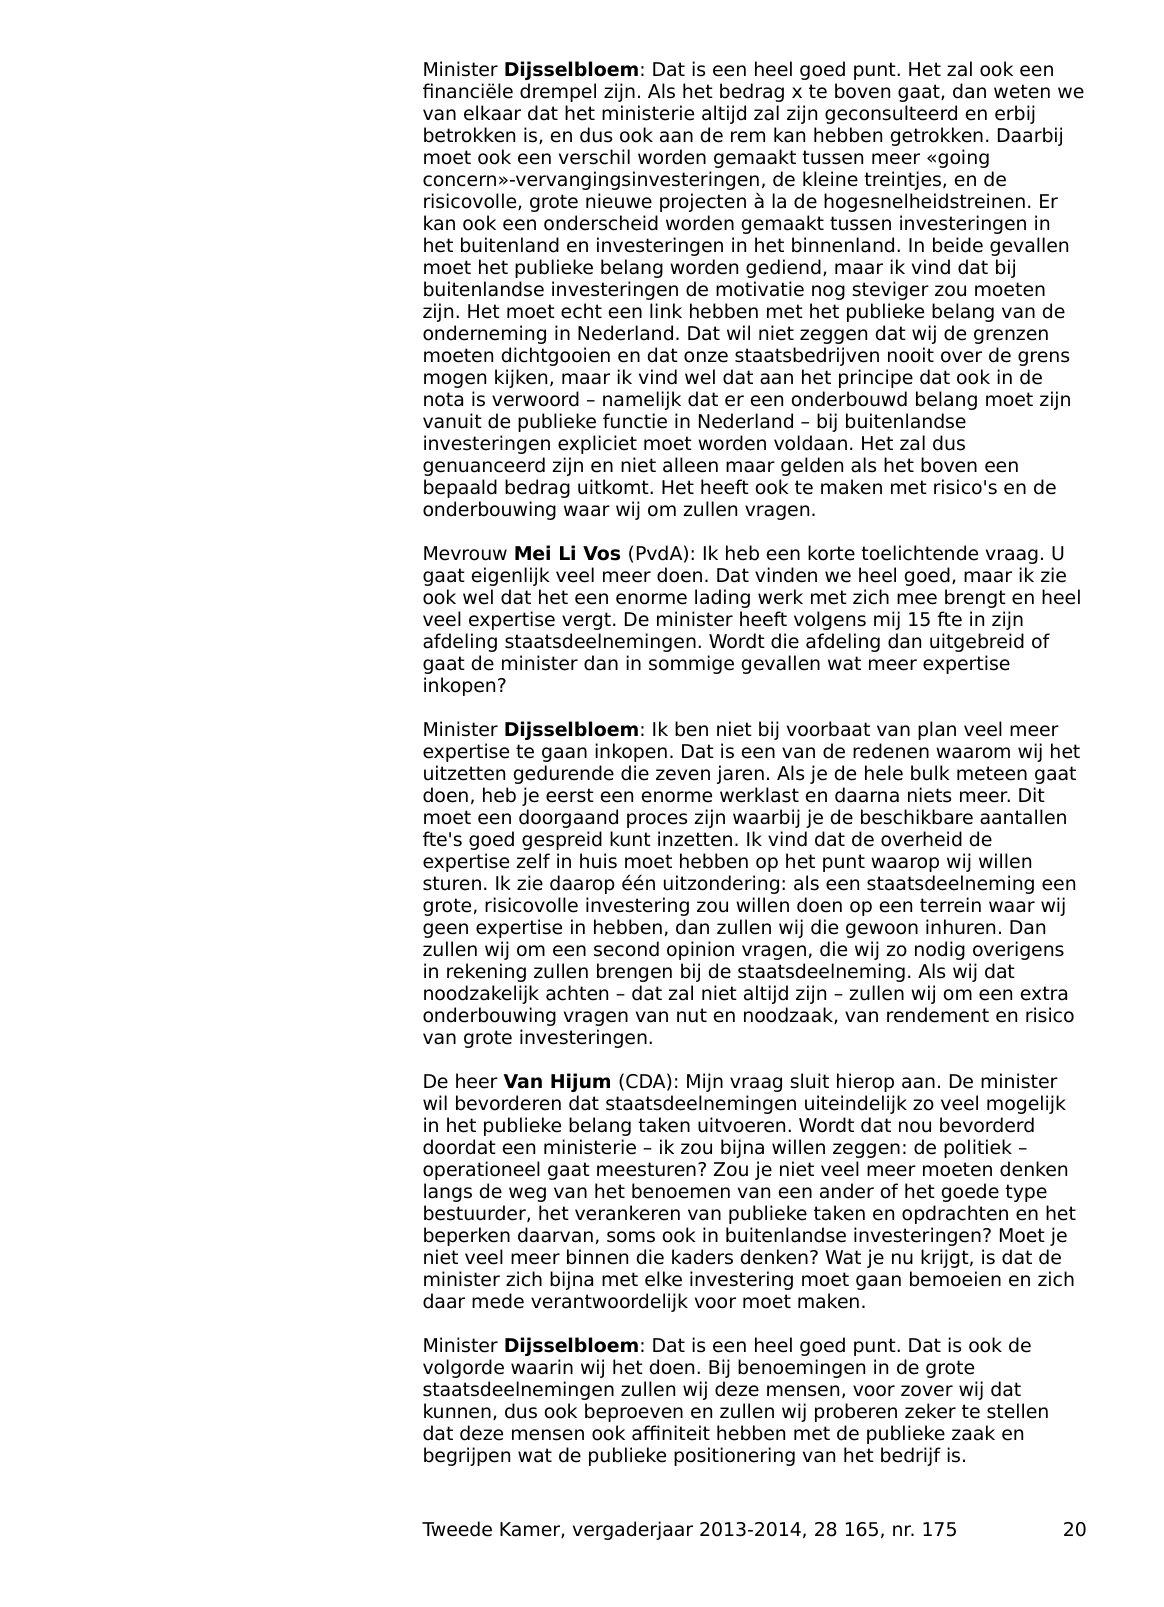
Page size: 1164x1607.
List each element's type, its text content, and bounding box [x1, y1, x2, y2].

text Minister Dijsselbloem: Ik ben niet bij voorbaat van plan veel meer expertise te gaan inkopen. Dat is een van de redenen waarom wij het uitzetten gedurende die zeven jaren. Als je de hele bulk meteen gaat doen, heb je eerst een enorme werklast en daarna niets meer. Dit moet een doorgaand proces zijn waarbij je de beschikbare aantallen fte's goed gespreid kunt inzetten. Ik vind dat de overheid de expertise zelf in huis moet hebben op het punt waarop wij willen sturen. Ik zie daarop één uitzondering: als een staatsdeelneming een grote, risicovolle investering zou willen doen op een terrein waar wij geen expertise in hebben, dan zullen wij die gewoon inhuren. Dan zullen wij om een second opinion vragen, die wij zo nodig overigens in rekening zullen brengen bij de staatsdeelneming. Als wij dat noodzakelijk achten – dat zal niet altijd zijn – zullen wij om een extra onderbouwing vragen van nut en noodzaak, van rendement en risico van grote investeringen. [422, 719, 1087, 1048]
text De heer Van Hijum (CDA): Mijn vraag sluit hierop aan. De minister wil bevorderen dat staatsdeelnemingen uiteindelijk zo veel mogelijk in het publieke belang taken uitvoeren. Wordt dat nou bevorderd doordat een ministerie – ik zou bijna willen zeggen: de politiek – operationeel gaat meesturen? Zou je niet veel meer moeten denken langs de weg van het benoemen van een ander of het goede type bestuurder, het verankeren van publieke taken en opdrachten en het beperken daarvan, soms ook in buitenlandse investeringen? Moet je niet veel meer binnen die kaders denken? Wat je nu krijgt, is dat de minister zich bijna met elke investering moet gaan bemoeien en zich daar mede verantwoordelijk voor moet maken. [422, 1071, 1087, 1312]
text Mevrouw Mei Li Vos (PvdA): Ik heb een korte toelichtende vraag. U gaat eigenlijk veel meer doen. Dat vinden we heel goed, maar ik zie ook wel dat het een enorme lading werk met zich mee brengt en heel veel expertise vergt. De minister heeft volgens mij 15 fte in zijn afdeling staatsdeelnemingen. Wordt die afdeling dan uitgebreid of gaat de minister dan in sommige gevallen wat meer expertise inkopen? [422, 543, 1087, 697]
text Minister Dijsselbloem: Dat is een heel goed punt. Dat is ook de volgorde waarin wij het doen. Bij benoemingen in de grote staatsdeelnemingen zullen wij deze mensen, voor zover wij dat kunnen, dus ook beproeven en zullen wij proberen zeker te stellen dat deze mensen ook affiniteit hebben met de publieke zaak en begrijpen wat de publieke positionering van het bedrijf is. [422, 1335, 1087, 1467]
text Minister Dijsselbloem: Dat is een heel goed punt. Het zal ook een financiële drempel zijn. Als het bedrag x te boven gaat, dan weten we van elkaar dat het ministerie altijd zal zijn geconsulteerd en erbij betrokken is, en dus ook aan de rem kan hebben getrokken. Daarbij moet ook een verschil worden gemaakt tussen meer «going concern»-vervangingsinvesteringen, de kleine treintjes, en de risicovolle, grote nieuwe projecten à la de hogesnelheidstreinen. Er kan ook een onderscheid worden gemaakt tussen investeringen in het buitenland en investeringen in het binnenland. In beide gevallen moet het publieke belang worden gediend, maar ik vind dat bij buitenlandse investeringen de motivatie nog steviger zou moeten zijn. Het moet echt een link hebben met het publieke belang van de onderneming in Nederland. Dat wil niet zeggen dat wij de grenzen moeten dichtgooien en dat onze staatsbedrijven nooit over de grens mogen kijken, maar ik vind wel dat aan het principe dat ook in de nota is verwoord – namelijk dat er een onderbouwd belang moet zijn vanuit de publieke functie in Nederland – bij buitenlandse investeringen expliciet moet worden voldaan. Het zal dus genuanceerd zijn en niet alleen maar gelden als het boven een bepaald bedrag uitkomt. Het heeft ook te maken met risico's en de onderbouwing waar wij om zullen vragen. [422, 59, 1087, 521]
